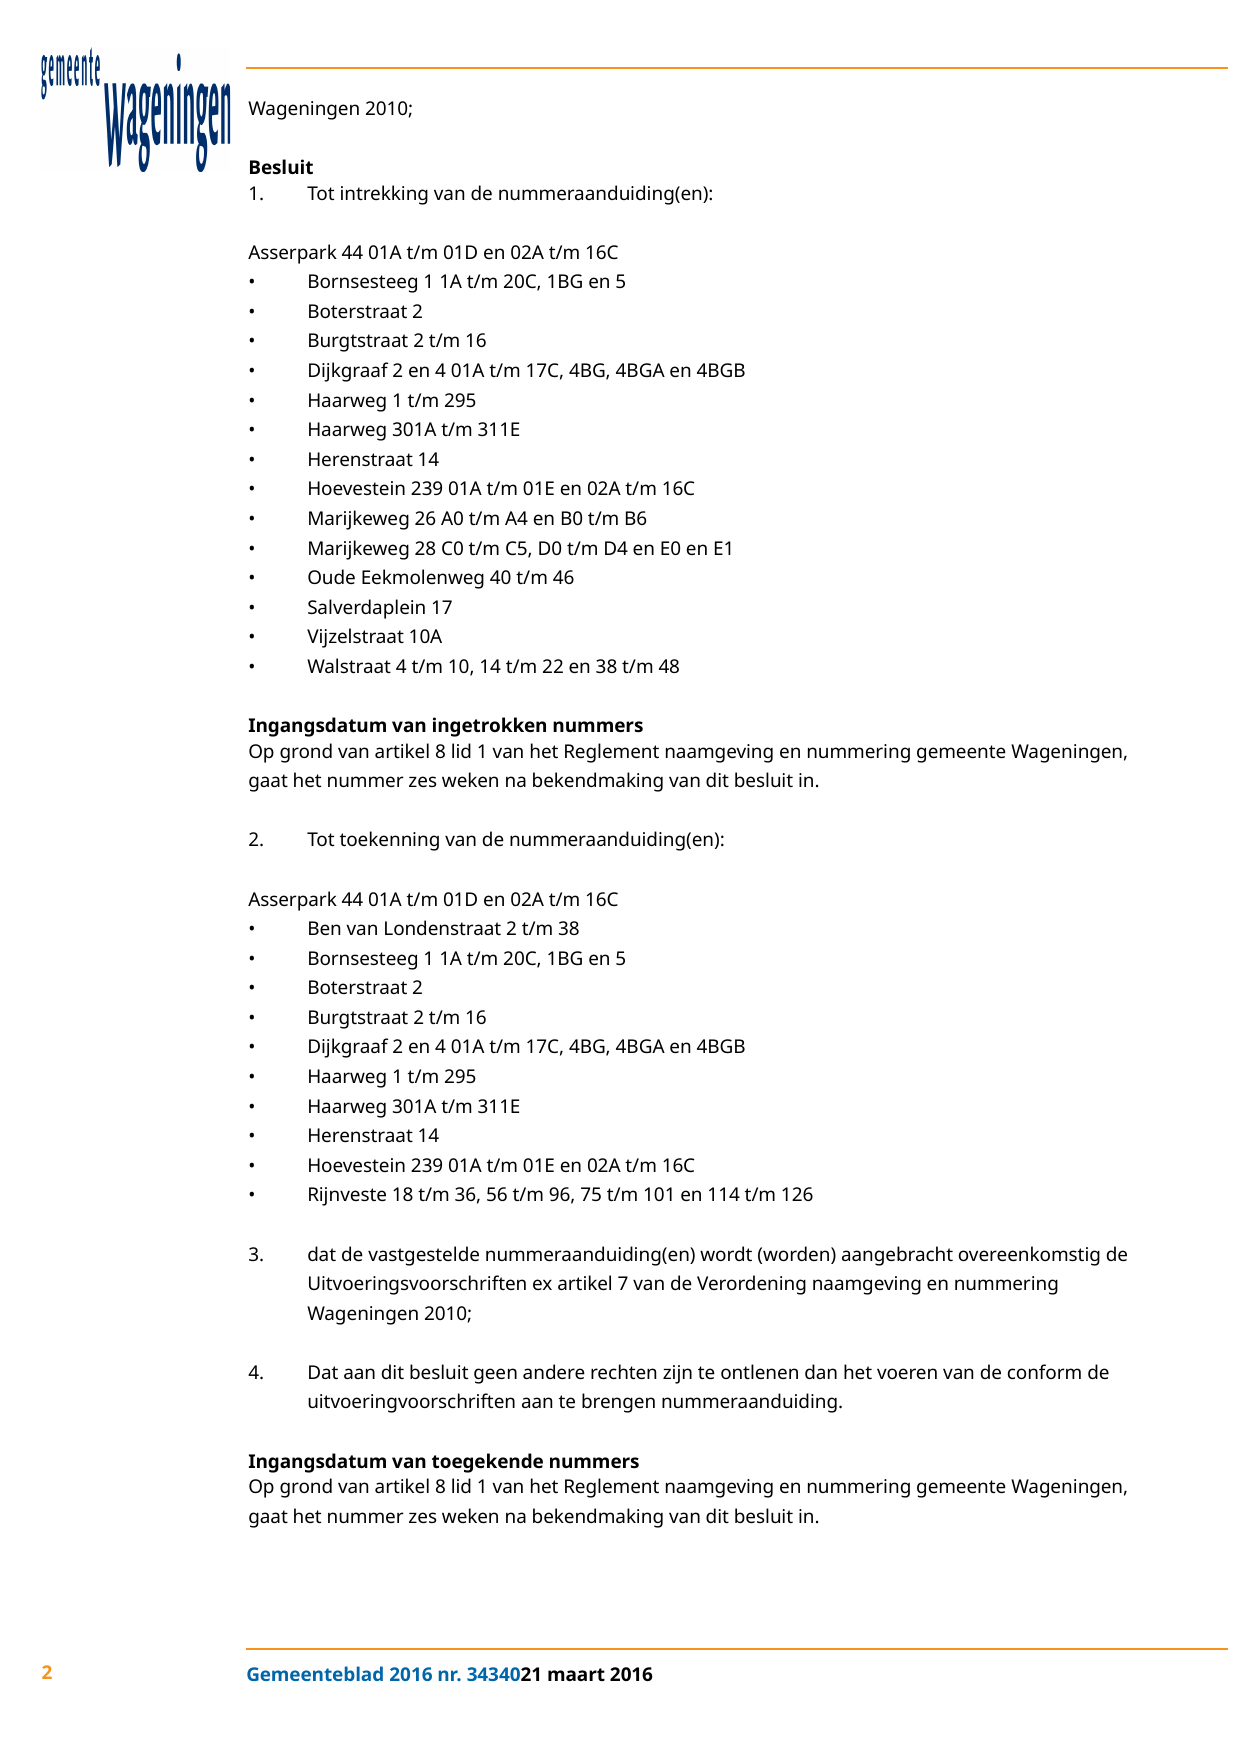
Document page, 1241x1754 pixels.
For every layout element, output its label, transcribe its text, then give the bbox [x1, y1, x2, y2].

list Marijkeweg 28 C0 t/m C5, D0 t/m D4 en E0 en E1 [248, 535, 1152, 560]
list Haarweg 1 t/m 295 [248, 387, 1152, 412]
list Haarweg 1 t/m 295 [248, 1063, 1152, 1089]
list Boterstraat 2 [248, 298, 1152, 324]
picture [41, 47, 231, 172]
text Op grond van artikel 8 lid 1 van het Reglement naamgeving en nummering gemeente Wageningen, gaat het nummer zes weken na bekendmaking van dit besluit in. [248, 738, 1152, 793]
list Burgtstraat 2 t/m 16 [248, 1004, 1152, 1030]
list Dijkgraaf 2 en 4 01A t/m 17C, 4BG, 4BGA en 4BGB [248, 357, 1152, 383]
text Wageningen 2010; [248, 95, 1152, 121]
list Salverdaplein 17 [248, 594, 1152, 619]
list Tot intrekking van de nummeraanduiding(en): [248, 180, 1152, 205]
text Besluit [248, 154, 1152, 180]
text Asserpark 44 01A t/m 01D en 02A t/m 16C [248, 886, 1152, 912]
list dat de vastgestelde nummeraanduiding(en) wordt (worden) aangebracht overeenkomstig de Uitvoeringsvoorschriften ex artikel 7 van de Verordening naamgeving en nummering Wageningen 2010; [248, 1241, 1152, 1326]
list Marijkeweg 26 A0 t/m A4 en B0 t/m B6 [248, 505, 1152, 531]
text Ingangsdatum van ingetrokken nummers [248, 712, 1152, 738]
list Bornsesteeg 1 1A t/m 20C, 1BG en 5 [248, 945, 1152, 971]
list Walstraat 4 t/m 10, 14 t/m 22 en 38 t/m 48 [248, 653, 1152, 679]
list Boterstraat 2 [248, 974, 1152, 1000]
list Haarweg 301A t/m 311E [248, 1093, 1152, 1119]
text Asserpark 44 01A t/m 01D en 02A t/m 16C [248, 239, 1152, 264]
list Haarweg 301A t/m 311E [248, 416, 1152, 442]
list Herenstraat 14 [248, 446, 1152, 472]
list Dat aan dit besluit geen andere rechten zijn te ontlenen dan het voeren van de conform de uitvoeringvoorschriften aan te brengen nummeraanduiding. [248, 1359, 1152, 1414]
list Hoevestein 239 01A t/m 01E en 02A t/m 16C [248, 476, 1152, 501]
list Bornsesteeg 1 1A t/m 20C, 1BG en 5 [248, 268, 1152, 294]
list Rijnveste 18 t/m 36, 56 t/m 96, 75 t/m 101 en 114 t/m 126 [248, 1182, 1152, 1207]
text Ingangsdatum van toegekende nummers [248, 1448, 1152, 1474]
list Oude Eekmolenweg 40 t/m 46 [248, 564, 1152, 590]
list Vijzelstraat 10A [248, 623, 1152, 649]
list Ben van Londenstraat 2 t/m 38 [248, 915, 1152, 941]
list Dijkgraaf 2 en 4 01A t/m 17C, 4BG, 4BGA en 4BGB [248, 1034, 1152, 1059]
list Hoevestein 239 01A t/m 01E en 02A t/m 16C [248, 1152, 1152, 1178]
text Op grond van artikel 8 lid 1 van het Reglement naamgeving en nummering gemeente Wageningen, gaat het nummer zes weken na bekendmaking van dit besluit in. [248, 1474, 1152, 1529]
list Burgtstraat 2 t/m 16 [248, 328, 1152, 353]
list Tot toekenning van de nummeraanduiding(en): [248, 827, 1152, 852]
list Herenstraat 14 [248, 1122, 1152, 1148]
